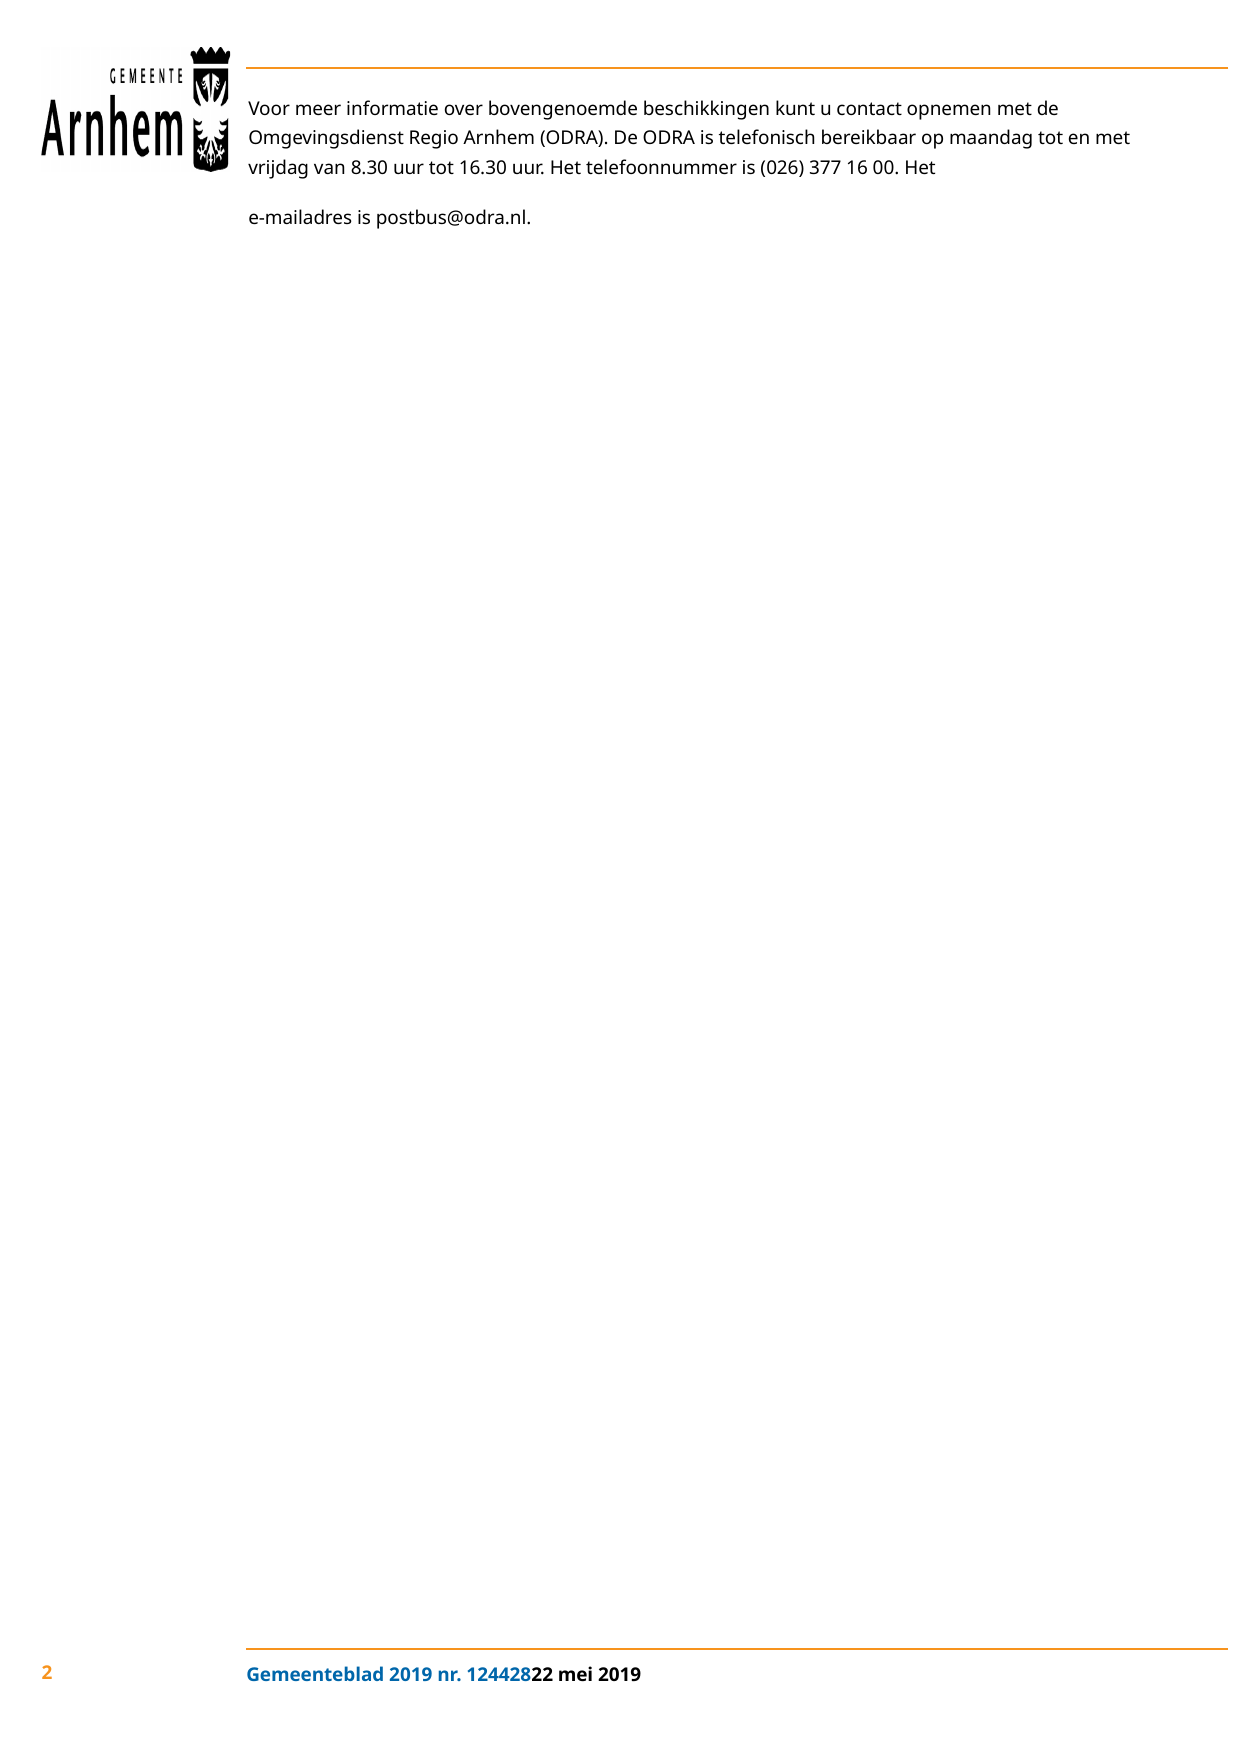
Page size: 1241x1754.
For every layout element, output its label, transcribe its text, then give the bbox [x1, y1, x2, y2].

picture [41, 47, 231, 172]
text e-mailadres is postbus@odra.nl. [248, 204, 1152, 230]
text Voor meer informatie over bovengenoemde beschikkingen kunt u contact opnemen met de Omgevingsdienst Regio Arnhem (ODRA). De ODRA is telefonisch bereikbaar op maandag tot en met vrijdag van 8.30 uur tot 16.30 uur. Het telefoonnummer is (026) 377 16 00. Het [248, 95, 1152, 180]
